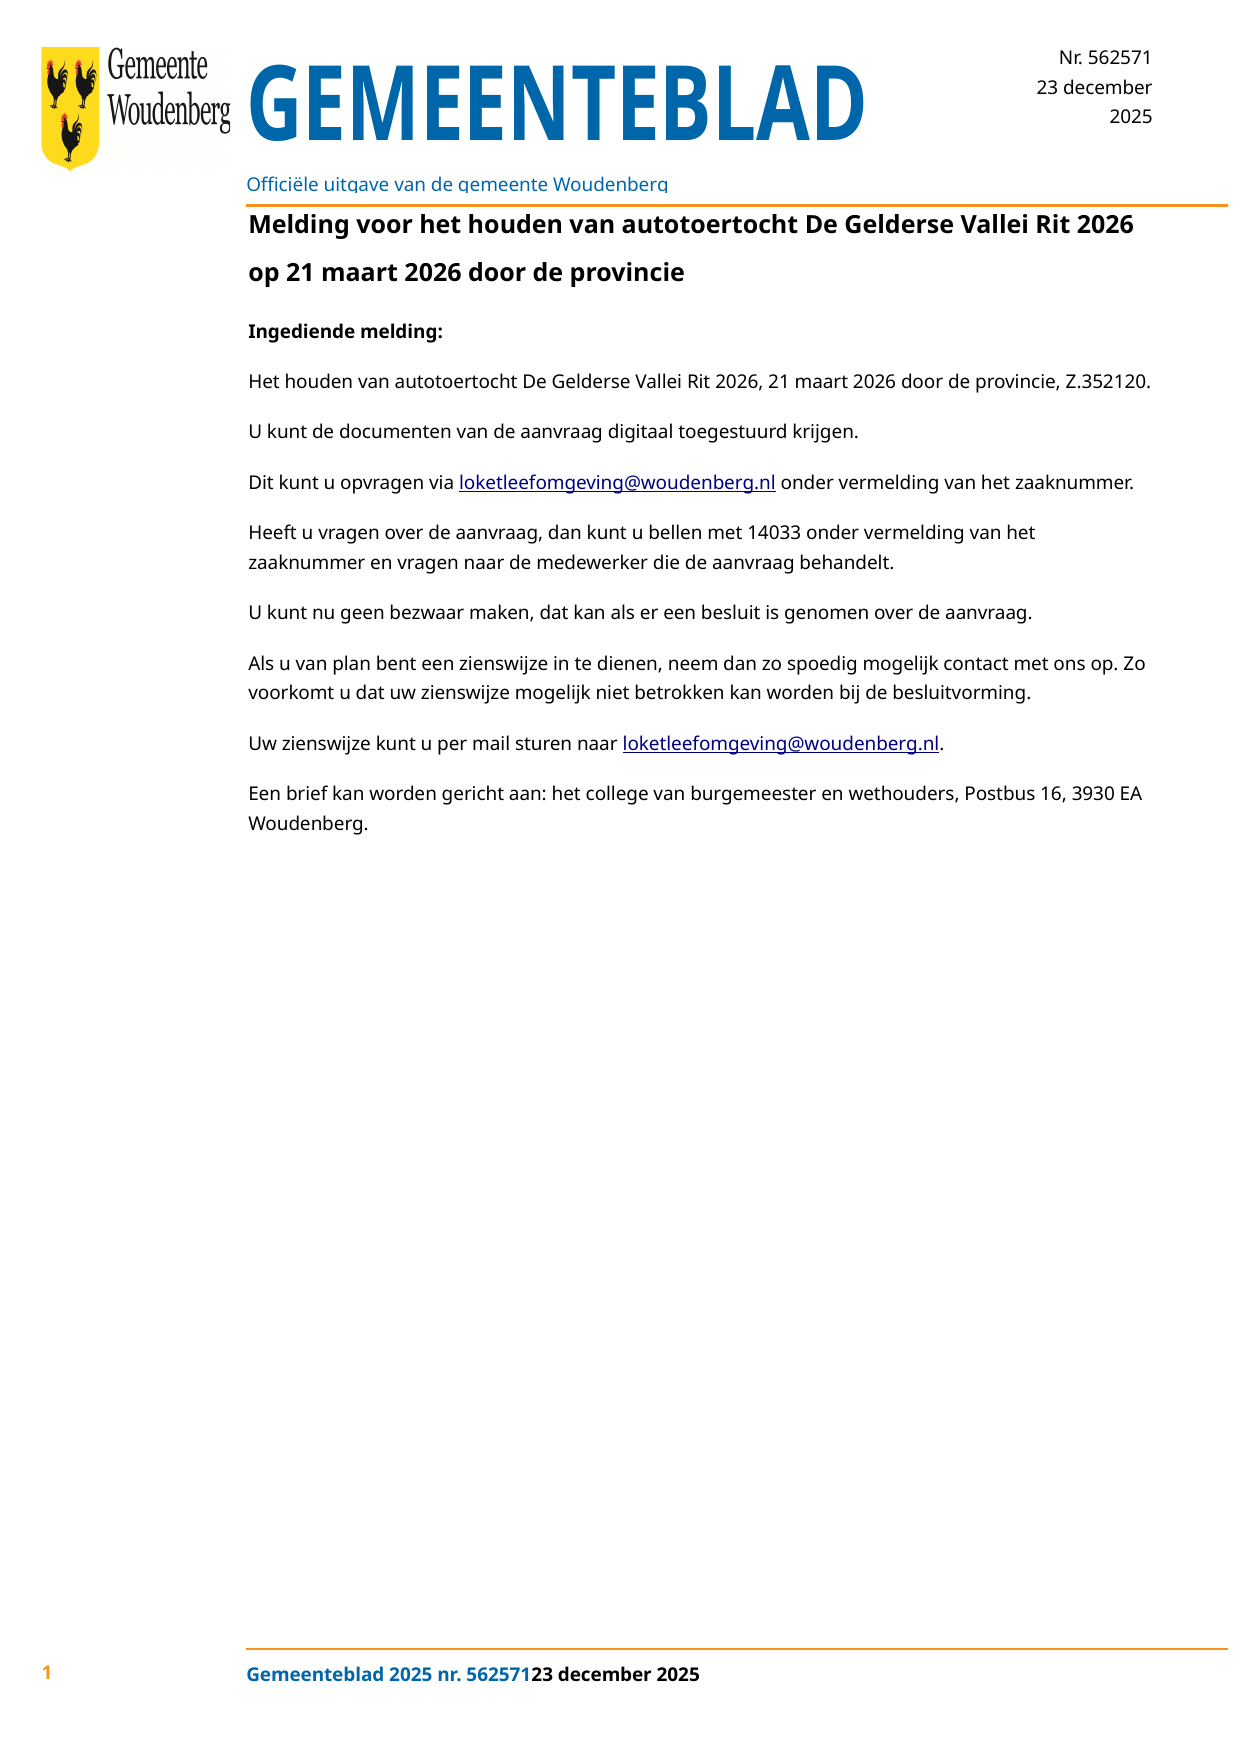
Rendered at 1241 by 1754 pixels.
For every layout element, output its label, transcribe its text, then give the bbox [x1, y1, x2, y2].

text Een brief kan worden gericht aan: het college van burgemeester en wethouders, Postbus 16, 3930 EA Woudenberg. [248, 780, 1152, 836]
text Ingediende melding: [248, 318, 1152, 344]
text U kunt de documenten van de aanvraag digitaal toegestuurd krijgen. [248, 419, 1152, 444]
text Dit kunt u opvragen via loketleefomgeving@woudenberg.nl onder vermelding van het zaaknummer. [248, 469, 1152, 495]
text U kunt nu geen bezwaar maken, dat kan als er een besluit is genomen over de aanvraag. [248, 599, 1152, 625]
text Melding voor het houden van autotoertocht De Gelderse Vallei Rit 2026 op 21 maart 2026 door de provincie [248, 207, 1152, 288]
picture [41, 47, 231, 172]
text Uw zienswijze kunt u per mail sturen naar loketleefomgeving@woudenberg.nl. [248, 730, 1152, 756]
text Als u van plan bent een zienswijze in te dienen, neem dan zo spoedig mogelijk contact met ons op. Zo voorkomt u dat uw zienswijze mogelijk niet betrokken kan worden bij de besluitvorming. [248, 650, 1152, 705]
text Het houden van autotoertocht De Gelderse Vallei Rit 2026, 21 maart 2026 door de provincie, Z.352120. [248, 368, 1152, 394]
text Heeft u vragen over de aanvraag, dan kunt u bellen met 14033 onder vermelding van het zaaknummer en vragen naar de medewerker die de aanvraag behandelt. [248, 519, 1152, 575]
